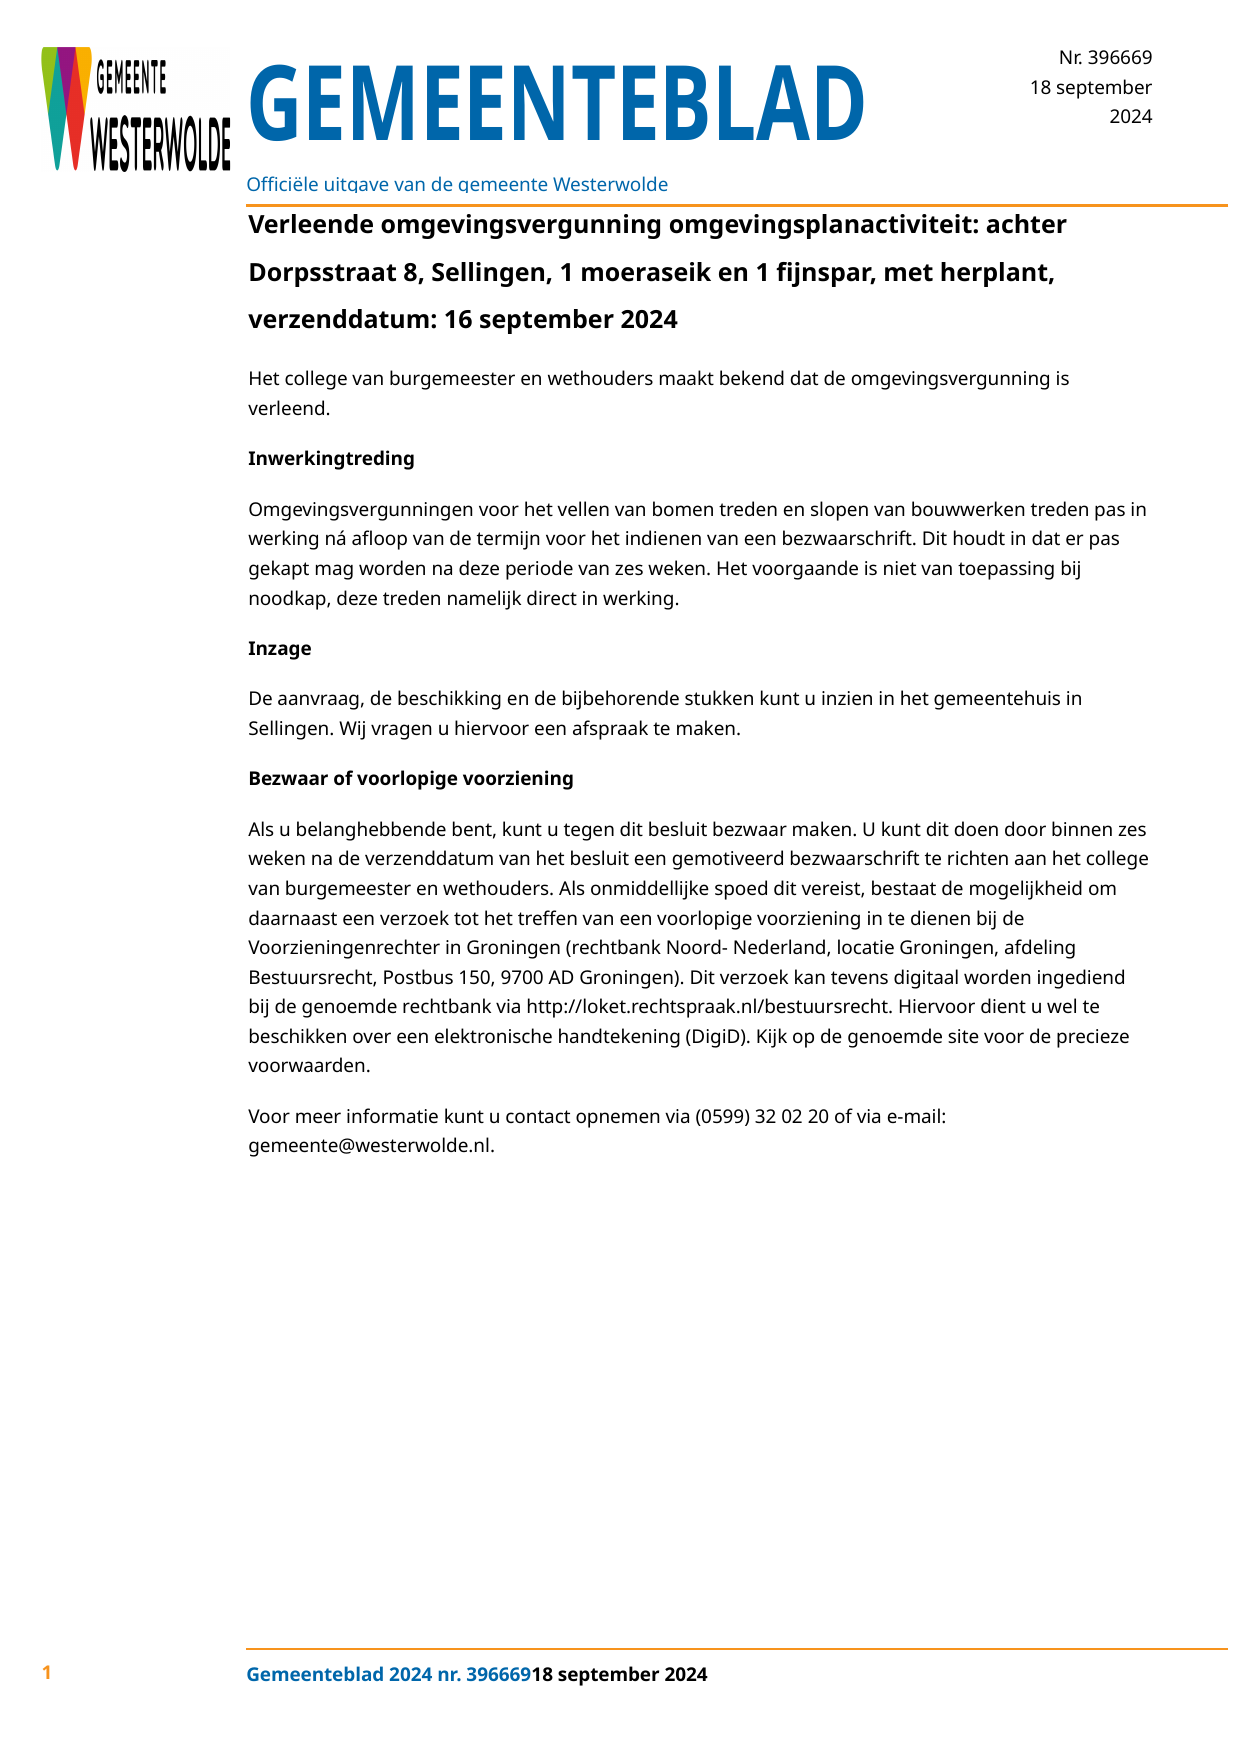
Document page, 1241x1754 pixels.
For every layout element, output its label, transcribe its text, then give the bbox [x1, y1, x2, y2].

text Bezwaar of voorlopige voorziening [248, 766, 1152, 791]
text Inwerkingtreding [248, 446, 1152, 471]
picture [41, 47, 231, 172]
text De aanvraag, de beschikking en de bijbehorende stukken kunt u inzien in het gemeentehuis in Sellingen. Wij vragen u hiervoor een afspraak te maken. [248, 686, 1152, 741]
text Omgevingsvergunningen voor het vellen van bomen treden en slopen van bouwwerken treden pas in werking ná afloop van de termijn voor het indienen van een bezwaarschrift. Dit houdt in dat er pas gekapt mag worden na deze periode van zes weken. Het voorgaande is niet van toepassing bij noodkap, deze treden namelijk direct in werking. [248, 496, 1152, 610]
text Het college van burgemeester en wethouders maakt bekend dat de omgevingsvergunning is verleend. [248, 366, 1152, 421]
text Inzage [248, 635, 1152, 661]
text Als u belanghebbende bent, kunt u tegen dit besluit bezwaar maken. U kunt dit doen door binnen zes weken na de verzenddatum van het besluit een gemotiveerd bezwaarschrift te richten aan het college van burgemeester en wethouders. Als onmiddellijke spoed dit vereist, bestaat de mogelijkheid om daarnaast een verzoek tot het treffen van een voorlopige voorziening in te dienen bij de Voorzieningenrechter in Groningen (rechtbank Noord- Nederland, locatie Groningen, afdeling Bestuursrecht, Postbus 150, 9700 AD Groningen). Dit verzoek kan tevens digitaal worden ingediend bij de genoemde rechtbank via http://loket.rechtspraak.nl/bestuursrecht. Hiervoor dient u wel te beschikken over een elektronische handtekening (DigiD). Kijk op de genoemde site voor de precieze voorwaarden. [248, 816, 1152, 1078]
text Voor meer informatie kunt u contact opnemen via (0599) 32 02 20 of via e-mail: gemeente@westerwolde.nl. [248, 1103, 1152, 1158]
text Verleende omgevingsvergunning omgevingsplanactiviteit: achter Dorpsstraat 8, Sellingen, 1 moeraseik en 1 fijnspar, met herplant, verzenddatum: 16 september 2024 [248, 207, 1152, 336]
